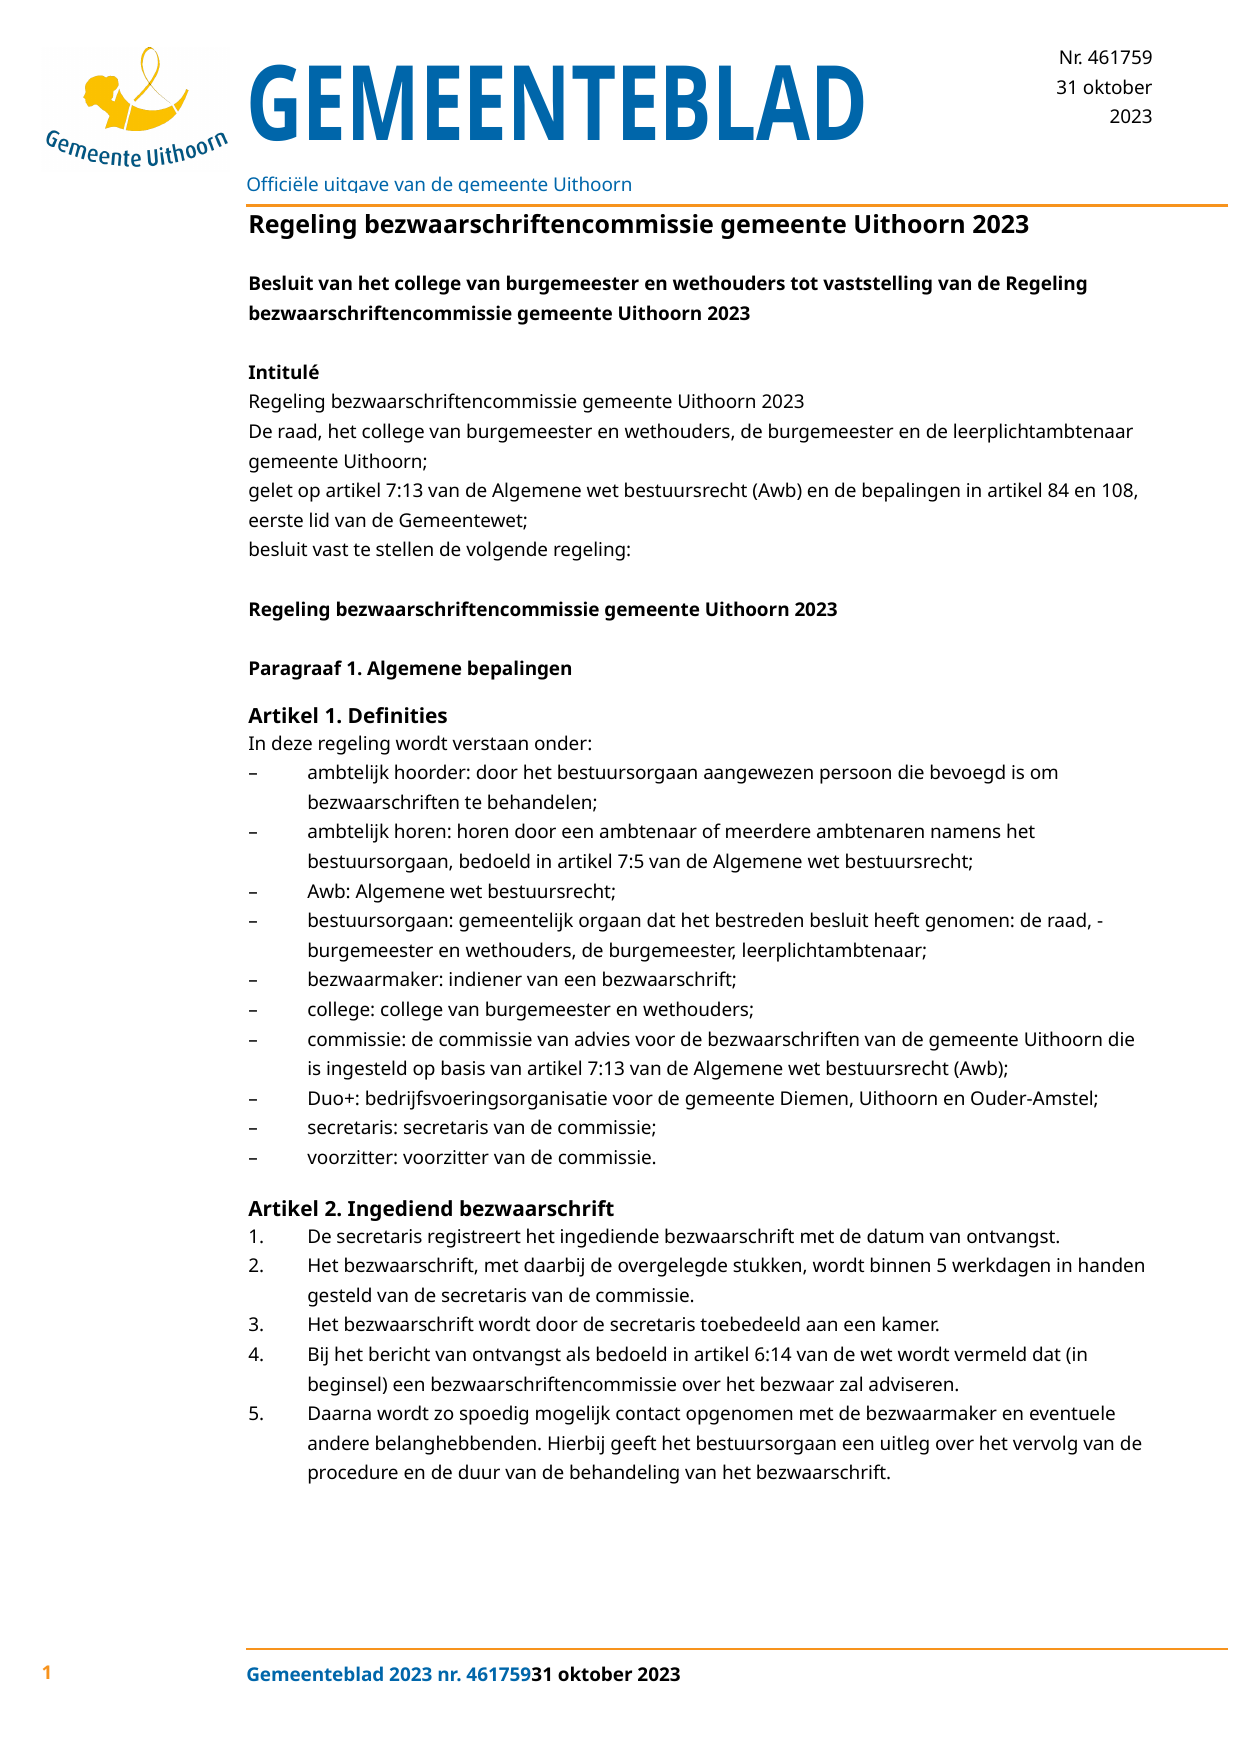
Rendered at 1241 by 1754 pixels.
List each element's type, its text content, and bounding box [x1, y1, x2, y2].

text De raad, het college van burgemeester en wethouders, de burgemeester en de leerplichtambtenaar gemeente Uithoorn; [248, 418, 1152, 473]
list college: college van burgemeester en wethouders; [248, 996, 1152, 1022]
text Regeling bezwaarschriftencommissie gemeente Uithoorn 2023 [248, 596, 1152, 621]
picture [41, 47, 231, 172]
text Besluit van het college van burgemeester en wethouders tot vaststelling van de Regeling bezwaarschriftencommissie gemeente Uithoorn 2023 [248, 270, 1152, 326]
list Het bezwaarschrift wordt door de secretaris toebedeeld aan een kamer. [248, 1312, 1152, 1337]
list bezwaarmaker: indiener van een bezwaarschrift; [248, 967, 1152, 992]
list voorzitter: voorzitter van de commissie. [248, 1144, 1152, 1170]
text Artikel 1. Definities [248, 701, 1152, 730]
text Regeling bezwaarschriftencommissie gemeente Uithoorn 2023 [248, 389, 1152, 414]
list ambtelijk horen: horen door een ambtenaar of meerdere ambtenaren namens het bestuursorgaan, bedoeld in artikel 7:5 van de Algemene wet bestuursrecht; [248, 819, 1152, 874]
text gelet op artikel 7:13 van de Algemene wet bestuursrecht (Awb) en de bepalingen in artikel 84 en 108, eerste lid van de Gemeentewet; [248, 477, 1152, 533]
text besluit vast te stellen de volgende regeling: [248, 537, 1152, 562]
list bestuursorgaan: gemeentelijk orgaan dat het bestreden besluit heeft genomen: de raad, -burgemeester en wethouders, de burgemeester, leerplichtambtenaar; [248, 907, 1152, 963]
list Bij het bericht van ontvangst als bedoeld in artikel 6:14 van de wet wordt vermeld dat (in beginsel) een bezwaarschriftencommissie over het bezwaar zal adviseren. [248, 1341, 1152, 1397]
list Duo+: bedrijfsvoeringsorganisatie voor de gemeente Diemen, Uithoorn en Ouder-Amstel; [248, 1085, 1152, 1111]
text Intitulé [248, 359, 1152, 385]
list Het bezwaarschrift, met daarbij de overgelegde stukken, wordt binnen 5 werkdagen in handen gesteld van de secretaris van de commissie. [248, 1252, 1152, 1308]
text Paragraaf 1. Algemene bepalingen [248, 655, 1152, 681]
text Regeling bezwaarschriftencommissie gemeente Uithoorn 2023 [248, 207, 1152, 241]
list ambtelijk hoorder: door het bestuursorgaan aangewezen persoon die bevoegd is om bezwaarschriften te behandelen; [248, 759, 1152, 815]
text Artikel 2. Ingediend bezwaarschrift [248, 1194, 1152, 1223]
list De secretaris registreert het ingediende bezwaarschrift met de datum van ontvangst. [248, 1223, 1152, 1249]
list Daarna wordt zo spoedig mogelijk contact opgenomen met de bezwaarmaker en eventuele andere belanghebbenden. Hierbij geeft het bestuursorgaan een uitleg over het vervolg van de procedure en de duur van de behandeling van het bezwaarschrift. [248, 1400, 1152, 1485]
list commissie: de commissie van advies voor de bezwaarschriften van de gemeente Uithoorn die is ingesteld op basis van artikel 7:13 van de Algemene wet bestuursrecht (Awb); [248, 1026, 1152, 1081]
text In deze regeling wordt verstaan onder: [248, 730, 1152, 756]
list secretaris: secretaris van de commissie; [248, 1114, 1152, 1140]
list Awb: Algemene wet bestuursrecht; [248, 878, 1152, 903]
